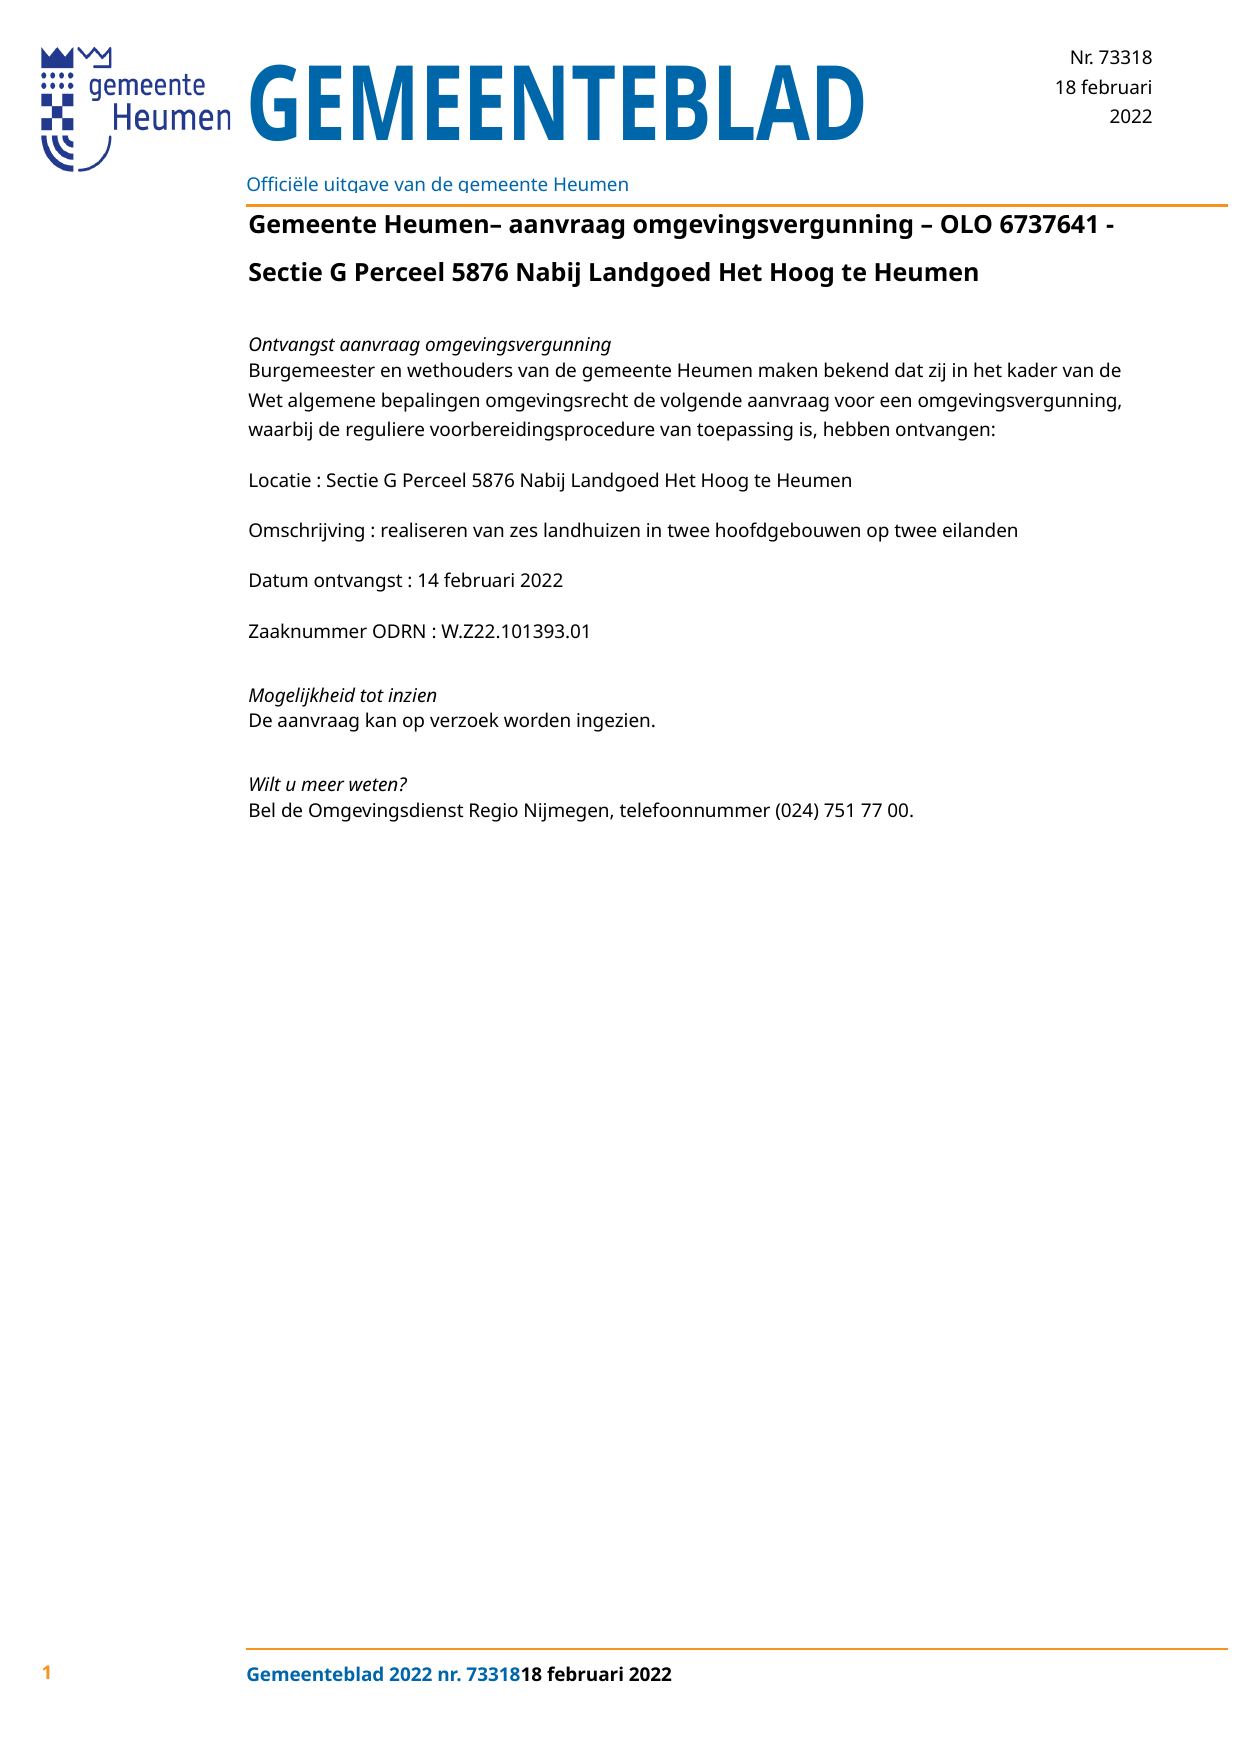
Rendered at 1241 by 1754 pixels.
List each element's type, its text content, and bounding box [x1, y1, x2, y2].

text Burgemeester en wethouders van de gemeente Heumen maken bekend dat zij in het kader van de Wet algemene bepalingen omgevingsrecht de volgende aanvraag voor een omgevingsvergunning, waarbij de reguliere voorbereidingsprocedure van toepassing is, hebben ontvangen: [248, 357, 1152, 442]
text De aanvraag kan op verzoek worden ingezien. [248, 708, 1152, 733]
text Gemeente Heumen– aanvraag omgevingsvergunning – OLO 6737641 - Sectie G Perceel 5876 Nabij Landgoed Het Hoog te Heumen [248, 207, 1152, 288]
text Wilt u meer weten? [248, 772, 1152, 797]
text Locatie : Sectie G Perceel 5876 Nabij Landgoed Het Hoog te Heumen [248, 467, 1152, 492]
text Datum ontvangst : 14 februari 2022 [248, 568, 1152, 593]
text Mogelijkheid tot inzien [248, 682, 1152, 708]
text Ontvangst aanvraag omgevingsvergunning [248, 331, 1152, 357]
text Bel de Omgevingsdienst Regio Nijmegen, telefoonnummer (024) 751 77 00. [248, 797, 1152, 823]
text Zaaknummer ODRN : W.Z22.101393.01 [248, 618, 1152, 644]
text Omschrijving : realiseren van zes landhuizen in twee hoofdgebouwen op twee eilanden [248, 517, 1152, 543]
picture [41, 47, 231, 172]
